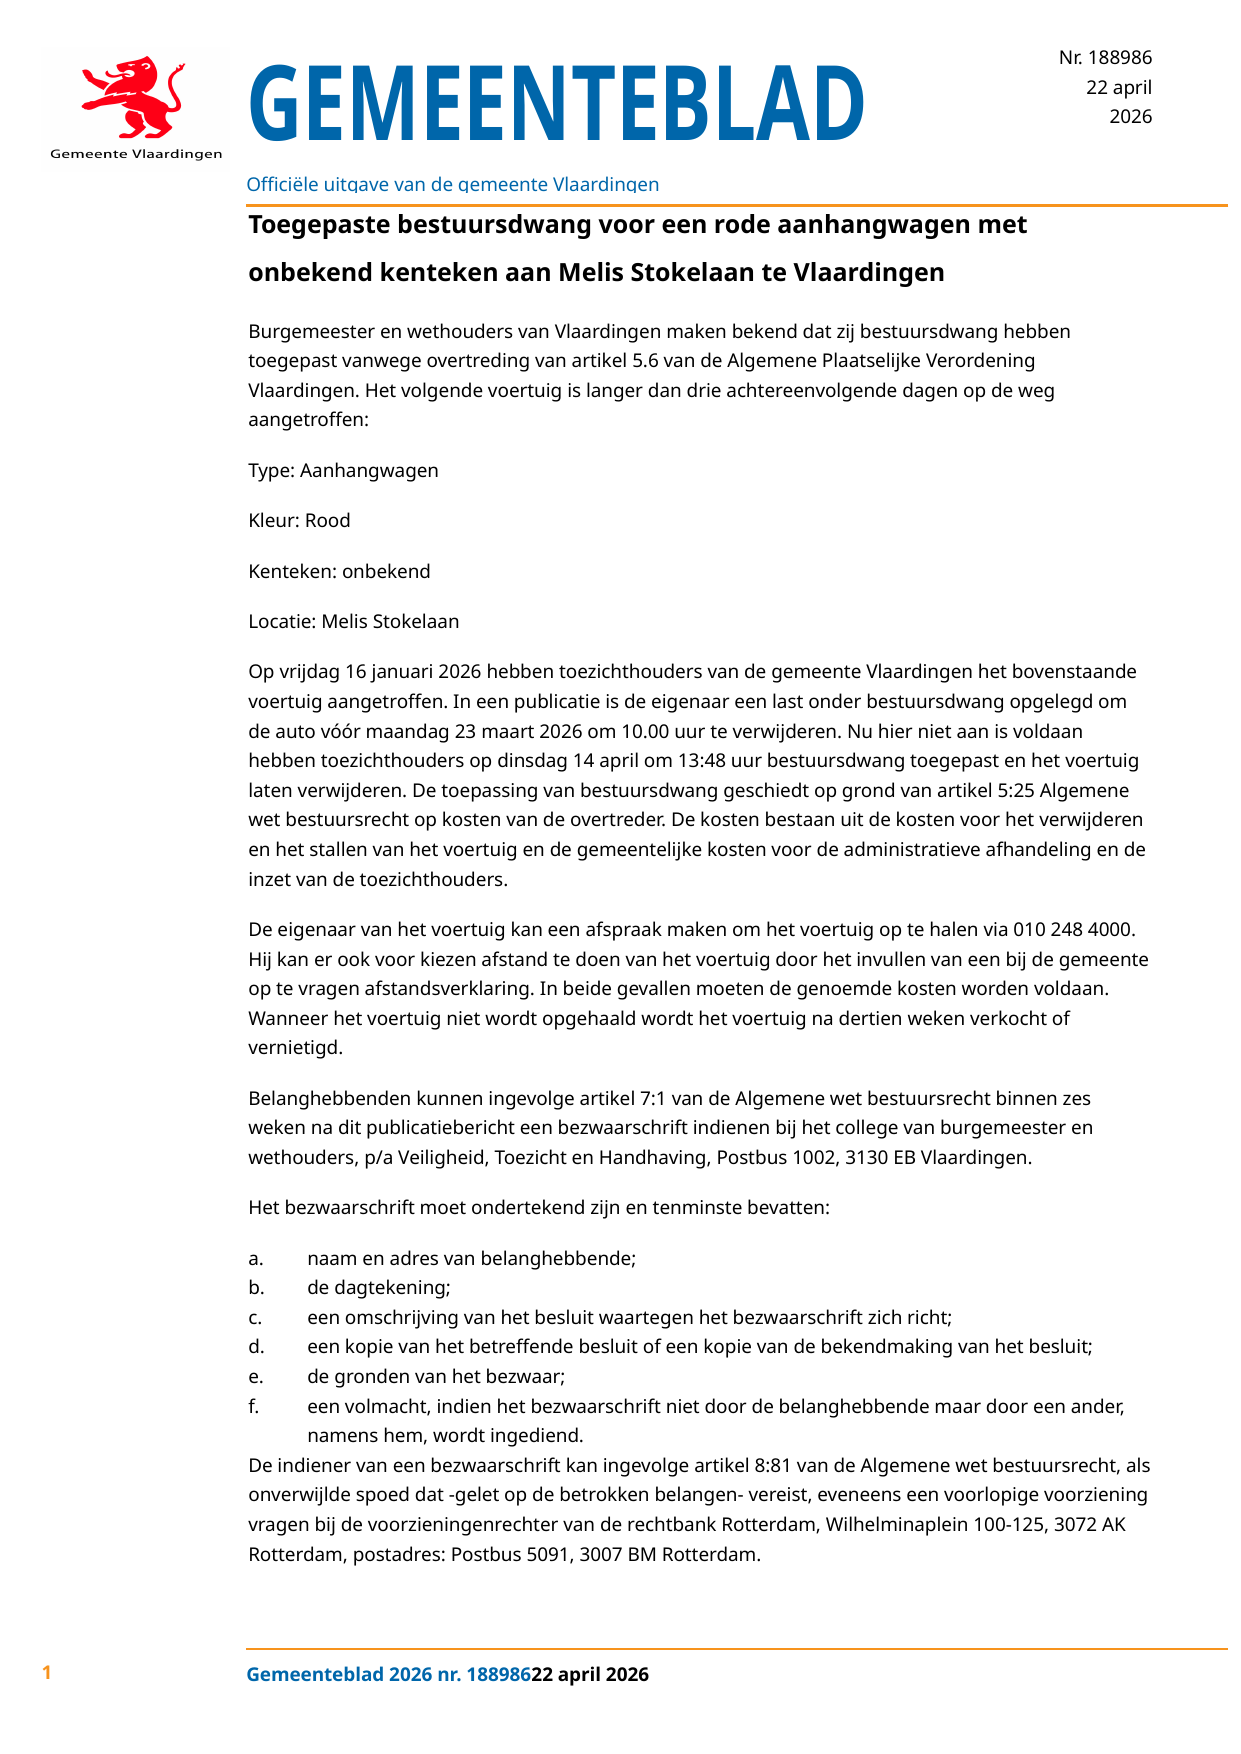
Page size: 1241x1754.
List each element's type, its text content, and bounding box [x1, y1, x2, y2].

text Belanghebbenden kunnen ingevolge artikel 7:1 van de Algemene wet bestuursrecht binnen zes weken na dit publicatiebericht een bezwaarschrift indienen bij het college van burgemeester en wethouders, p/a Veiligheid, Toezicht en Handhaving, Postbus 1002, 3130 EB Vlaardingen. [248, 1085, 1152, 1170]
list naam en adres van belanghebbende; [248, 1245, 1152, 1271]
text Toegepaste bestuursdwang voor een rode aanhangwagen met onbekend kenteken aan Melis Stokelaan te Vlaardingen [248, 207, 1152, 288]
text Burgemeester en wethouders van Vlaardingen maken bekend dat zij bestuursdwang hebben toegepast vanwege overtreding van artikel 5.6 van de Algemene Plaatselijke Verordening Vlaardingen. Het volgende voertuig is langer dan drie achtereenvolgende dagen op de weg aangetroffen: [248, 318, 1152, 432]
list de gronden van het bezwaar; [248, 1363, 1152, 1389]
text Het bezwaarschrift moet ondertekend zijn en tenminste bevatten: [248, 1194, 1152, 1220]
text Locatie: Melis Stokelaan [248, 608, 1152, 634]
picture [41, 47, 231, 172]
list een kopie van het betreffende besluit of een kopie van de bekendmaking van het besluit; [248, 1334, 1152, 1359]
text Type: Aanhangwagen [248, 457, 1152, 483]
list een volmacht, indien het bezwaarschrift niet door de belanghebbende maar door een ander, namens hem, wordt ingediend. [248, 1393, 1152, 1448]
text Kleur: Rood [248, 507, 1152, 533]
text De indiener van een bezwaarschrift kan ingevolge artikel 8:81 van de Algemene wet bestuursrecht, als onverwijlde spoed dat -gelet op de betrokken belangen- vereist, eveneens een voorlopige voorziening vragen bij de voorzieningenrechter van de rechtbank Rotterdam, Wilhelminaplein 100-125, 3072 AK Rotterdam, postadres: Postbus 5091, 3007 BM Rotterdam. [248, 1452, 1152, 1567]
text Kenteken: onbekend [248, 558, 1152, 584]
text Op vrijdag 16 januari 2026 hebben toezichthouders van de gemeente Vlaardingen het bovenstaande voertuig aangetroffen. In een publicatie is de eigenaar een last onder bestuursdwang opgelegd om de auto vóór maandag 23 maart 2026 om 10.00 uur te verwijderen. Nu hier niet aan is voldaan hebben toezichthouders op dinsdag 14 april om 13:48 uur bestuursdwang toegepast en het voertuig laten verwijderen. De toepassing van bestuursdwang geschiedt op grond van artikel 5:25 Algemene wet bestuursrecht op kosten van de overtreder. De kosten bestaan uit de kosten voor het verwijderen en het stallen van het voertuig en de gemeentelijke kosten voor de administratieve afhandeling en de inzet van de toezichthouders. [248, 659, 1152, 892]
list de dagtekening; [248, 1274, 1152, 1300]
text De eigenaar van het voertuig kan een afspraak maken om het voertuig op te halen via 010 248 4000. Hij kan er ook voor kiezen afstand te doen van het voertuig door het invullen van een bij de gemeente op te vragen afstandsverklaring. In beide gevallen moeten de genoemde kosten worden voldaan. Wanneer het voertuig niet wordt opgehaald wordt het voertuig na dertien weken verkocht of vernietigd. [248, 916, 1152, 1060]
list een omschrijving van het besluit waartegen het bezwaarschrift zich richt; [248, 1304, 1152, 1330]
